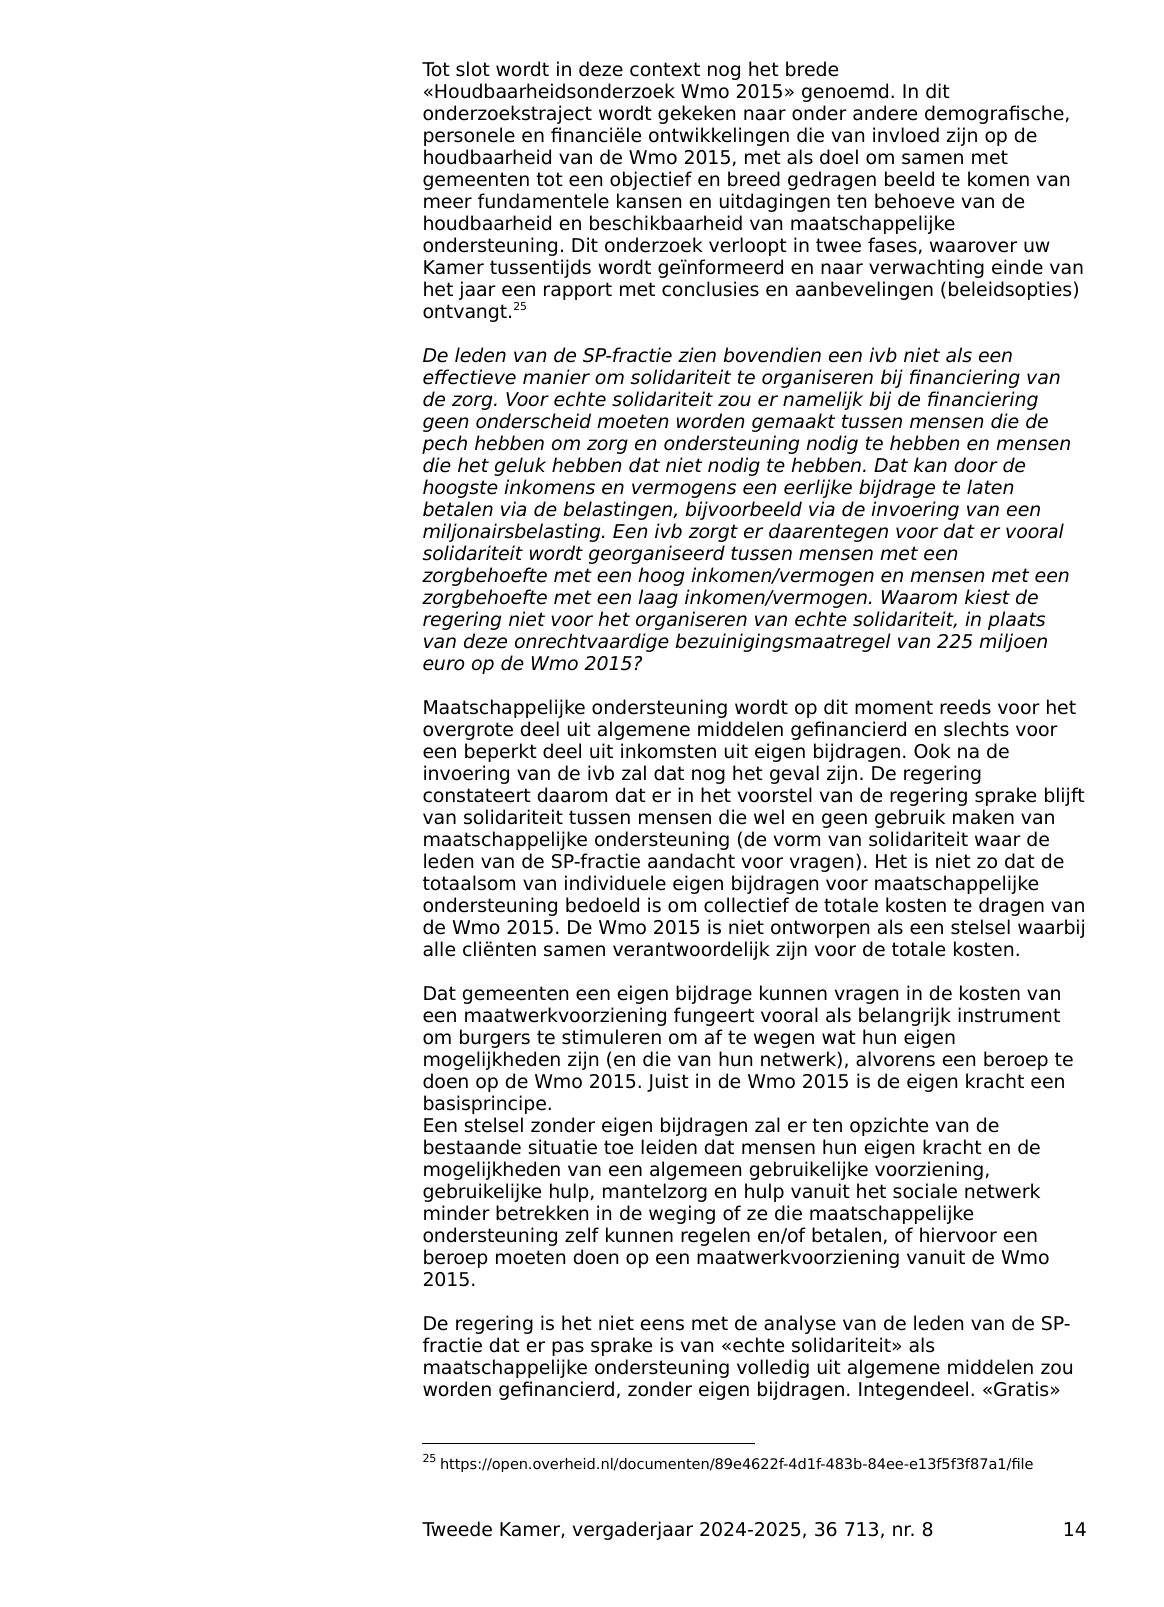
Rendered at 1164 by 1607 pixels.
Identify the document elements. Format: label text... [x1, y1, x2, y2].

text Tot slot wordt in deze context nog het brede «Houdbaarheidsonderzoek Wmo 2015» genoemd. In dit onderzoekstraject wordt gekeken naar onder andere demografische, personele en financiële ontwikkelingen die van invloed zijn op de houdbaarheid van de Wmo 2015, met als doel om samen met gemeenten tot een objectief en breed gedragen beeld te komen van meer fundamentele kansen en uitdagingen ten behoeve van de houdbaarheid en beschikbaarheid van maatschappelijke ondersteuning. Dit onderzoek verloopt in twee fases, waarover uw Kamer tussentijds wordt geïnformeerd en naar verwachting einde van het jaar een rapport met conclusies en aanbevelingen (beleidsopties) ontvangt. [422, 59, 1087, 323]
text De leden van de SP-fractie zien bovendien een ivb niet als een effectieve manier om solidariteit te organiseren bij financiering van de zorg. Voor echte solidariteit zou er namelijk bij de financiering geen onderscheid moeten worden gemaakt tussen mensen die de pech hebben om zorg en ondersteuning nodig te hebben en mensen die het geluk hebben dat niet nodig te hebben. Dat kan door de hoogste inkomens en vermogens een eerlijke bijdrage te laten betalen via de belastingen, bijvoorbeeld via de invoering van een miljonairsbelasting. Een ivb zorgt er daarentegen voor dat er vooral solidariteit wordt georganiseerd tussen mensen met een zorgbehoefte met een hoog inkomen/vermogen en mensen met een zorgbehoefte met een laag inkomen/vermogen. Waarom kiest de regering niet voor het organiseren van echte solidariteit, in plaats van deze onrechtvaardige bezuinigingsmaatregel van 225 miljoen euro op de Wmo 2015? [422, 345, 1087, 675]
text https://open.overheid.nl/documenten/89e4622f-4d1f-483b-84ee-e13f5f3f87a1/file [422, 1452, 1087, 1474]
text Dat gemeenten een eigen bijdrage kunnen vragen in de kosten van een maatwerkvoorziening fungeert vooral als belangrijk instrument om burgers te stimuleren om af te wegen wat hun eigen mogelijkheden zijn (en die van hun netwerk), alvorens een beroep te doen op de Wmo 2015. Juist in de Wmo 2015 is de eigen kracht een basisprincipe. [422, 983, 1087, 1115]
text De regering is het niet eens met de analyse van de leden van de SP-fractie dat er pas sprake is van «echte solidariteit» als maatschappelijke ondersteuning volledig uit algemene middelen zou worden gefinancierd, zonder eigen bijdragen. Integendeel. «Gratis» [422, 1313, 1087, 1401]
text Maatschappelijke ondersteuning wordt op dit moment reeds voor het overgrote deel uit algemene middelen gefinancierd en slechts voor een beperkt deel uit inkomsten uit eigen bijdragen. Ook na de invoering van de ivb zal dat nog het geval zijn. De regering constateert daarom dat er in het voorstel van de regering sprake blijft van solidariteit tussen mensen die wel en geen gebruik maken van maatschappelijke ondersteuning (de vorm van solidariteit waar de leden van de SP-fractie aandacht voor vragen). Het is niet zo dat de totaalsom van individuele eigen bijdragen voor maatschappelijke ondersteuning bedoeld is om collectief de totale kosten te dragen van de Wmo 2015. De Wmo 2015 is niet ontworpen als een stelsel waarbij alle cliënten samen verantwoordelijk zijn voor de totale kosten. [422, 697, 1087, 961]
text Een stelsel zonder eigen bijdragen zal er ten opzichte van de bestaande situatie toe leiden dat mensen hun eigen kracht en de mogelijkheden van een algemeen gebruikelijke voorziening, gebruikelijke hulp, mantelzorg en hulp vanuit het sociale netwerk minder betrekken in de weging of ze die maatschappelijke ondersteuning zelf kunnen regelen en/of betalen, of hiervoor een beroep moeten doen op een maatwerkvoorziening vanuit de Wmo 2015. [422, 1115, 1087, 1291]
